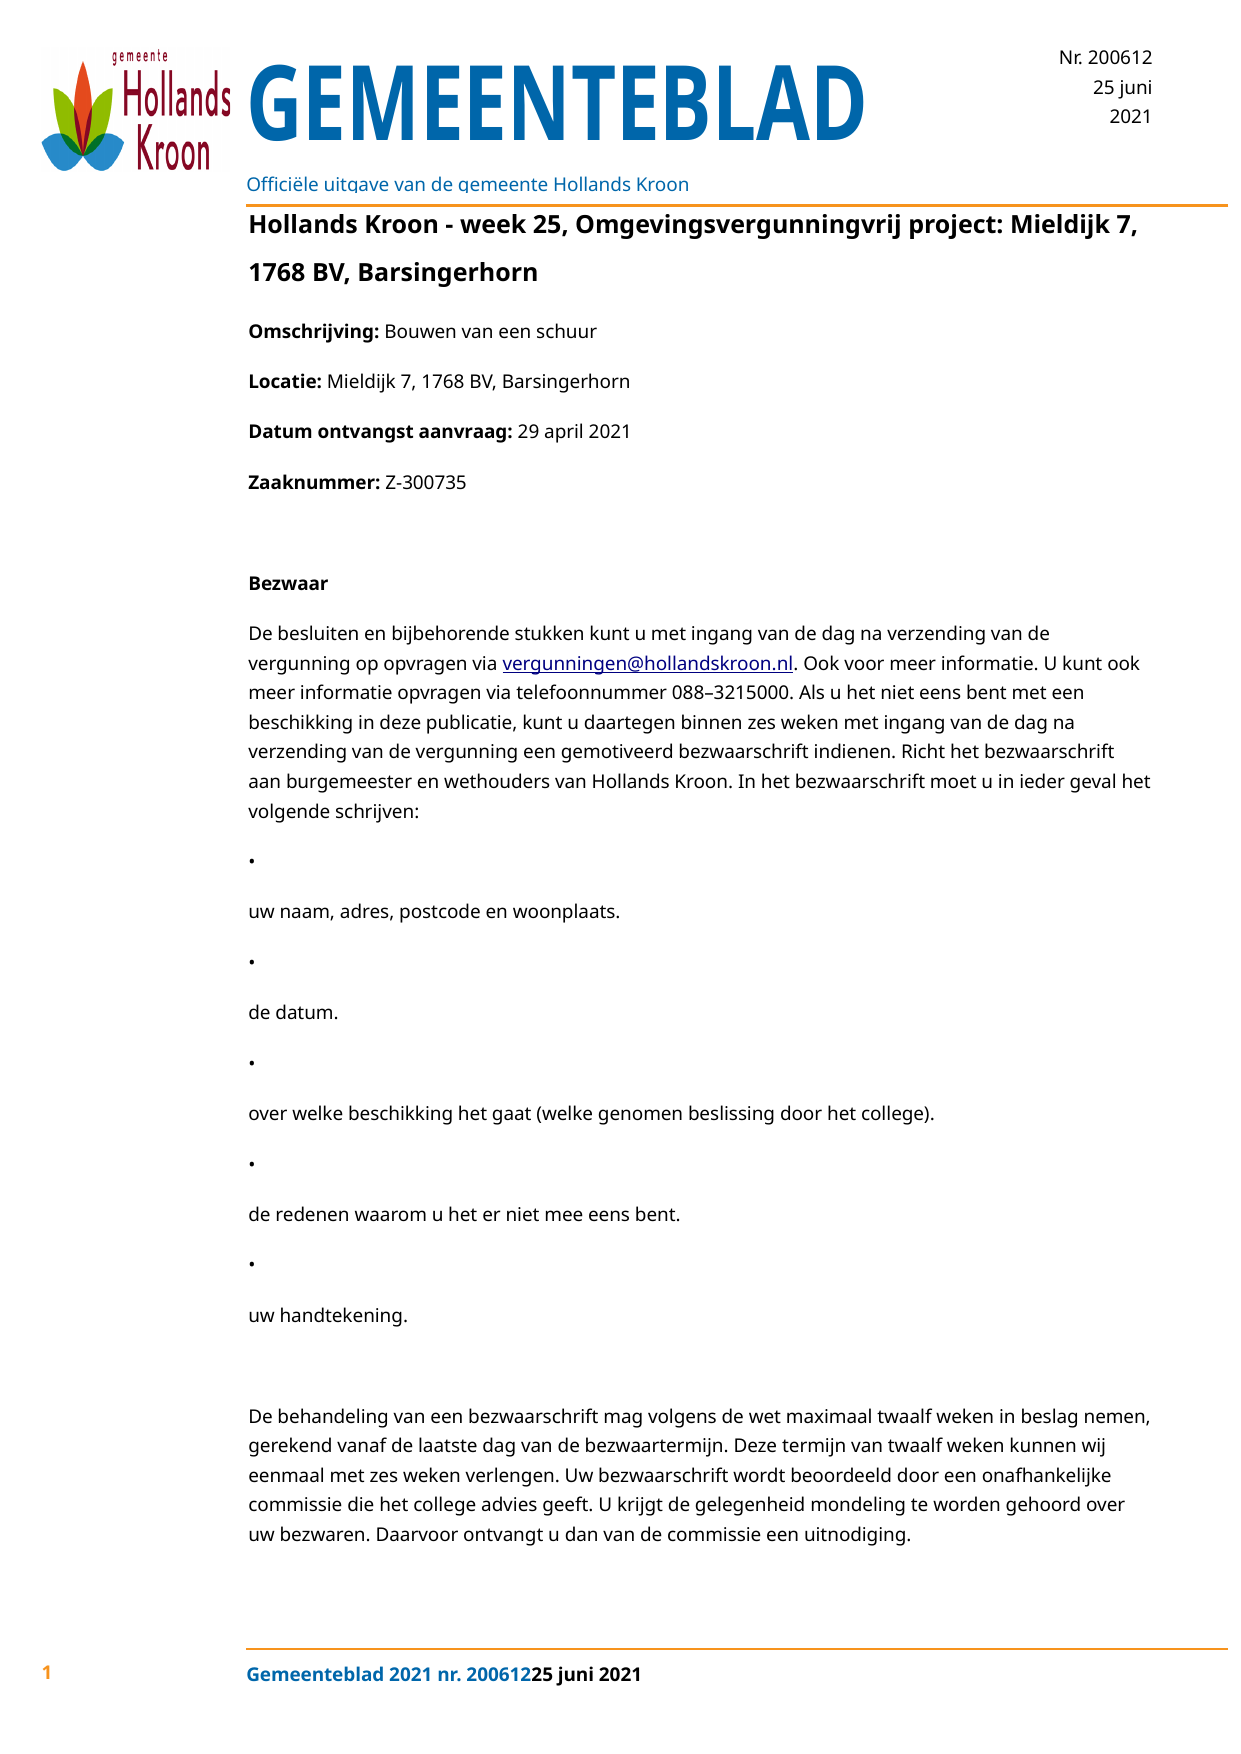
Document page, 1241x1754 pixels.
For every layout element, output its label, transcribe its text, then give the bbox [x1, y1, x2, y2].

text uw naam, adres, postcode en woonplaats. [248, 899, 1152, 924]
picture [41, 47, 231, 172]
text Locatie: Mieldijk 7, 1768 BV, Barsingerhorn [248, 368, 1152, 394]
text Zaaknummer: Z-300735 [248, 469, 1152, 495]
text De behandeling van een bezwaarschrift mag volgens de wet maximaal twaalf weken in beslag nemen, gerekend vanaf de laatste dag van de bezwaartermijn. Deze termijn van twaalf weken kunnen wij eenmaal met zes weken verlengen. Uw bezwaarschrift wordt beoordeeld door een onafhankelijke commissie die het college advies geeft. U krijgt de gelegenheid mondeling te worden gehoord over uw bezwaren. Daarvoor ontvangt u dan van de commissie een uitnodiging. [248, 1403, 1152, 1547]
text • [248, 949, 1152, 975]
text • [248, 848, 1152, 874]
text uw handtekening. [248, 1302, 1152, 1328]
text De besluiten en bijbehorende stukken kunt u met ingang van de dag na verzending van de vergunning op opvragen via vergunningen@hollandskroon.nl. Ook voor meer informatie. U kunt ook meer informatie opvragen via telefoonnummer 088–3215000. Als u het niet eens bent met een beschikking in deze publicatie, kunt u daartegen binnen zes weken met ingang van de dag na verzending van de vergunning een gemotiveerd bezwaarschrift indienen. Richt het bezwaarschrift aan burgemeester en wethouders van Hollands Kroon. In het bezwaarschrift moet u in ieder geval het volgende schrijven: [248, 620, 1152, 824]
text de datum. [248, 999, 1152, 1025]
text • [248, 1050, 1152, 1076]
text de redenen waarom u het er niet mee eens bent. [248, 1201, 1152, 1227]
text • [248, 1151, 1152, 1177]
text over welke beschikking het gaat (welke genomen beslissing door het college). [248, 1100, 1152, 1126]
text Datum ontvangst aanvraag: 29 april 2021 [248, 419, 1152, 444]
text • [248, 1252, 1152, 1277]
text Hollands Kroon - week 25, Omgevingsvergunningvrij project: Mieldijk 7, 1768 BV, Barsingerhorn [248, 207, 1152, 288]
text Bezwaar [248, 570, 1152, 596]
text Omschrijving: Bouwen van een schuur [248, 318, 1152, 344]
